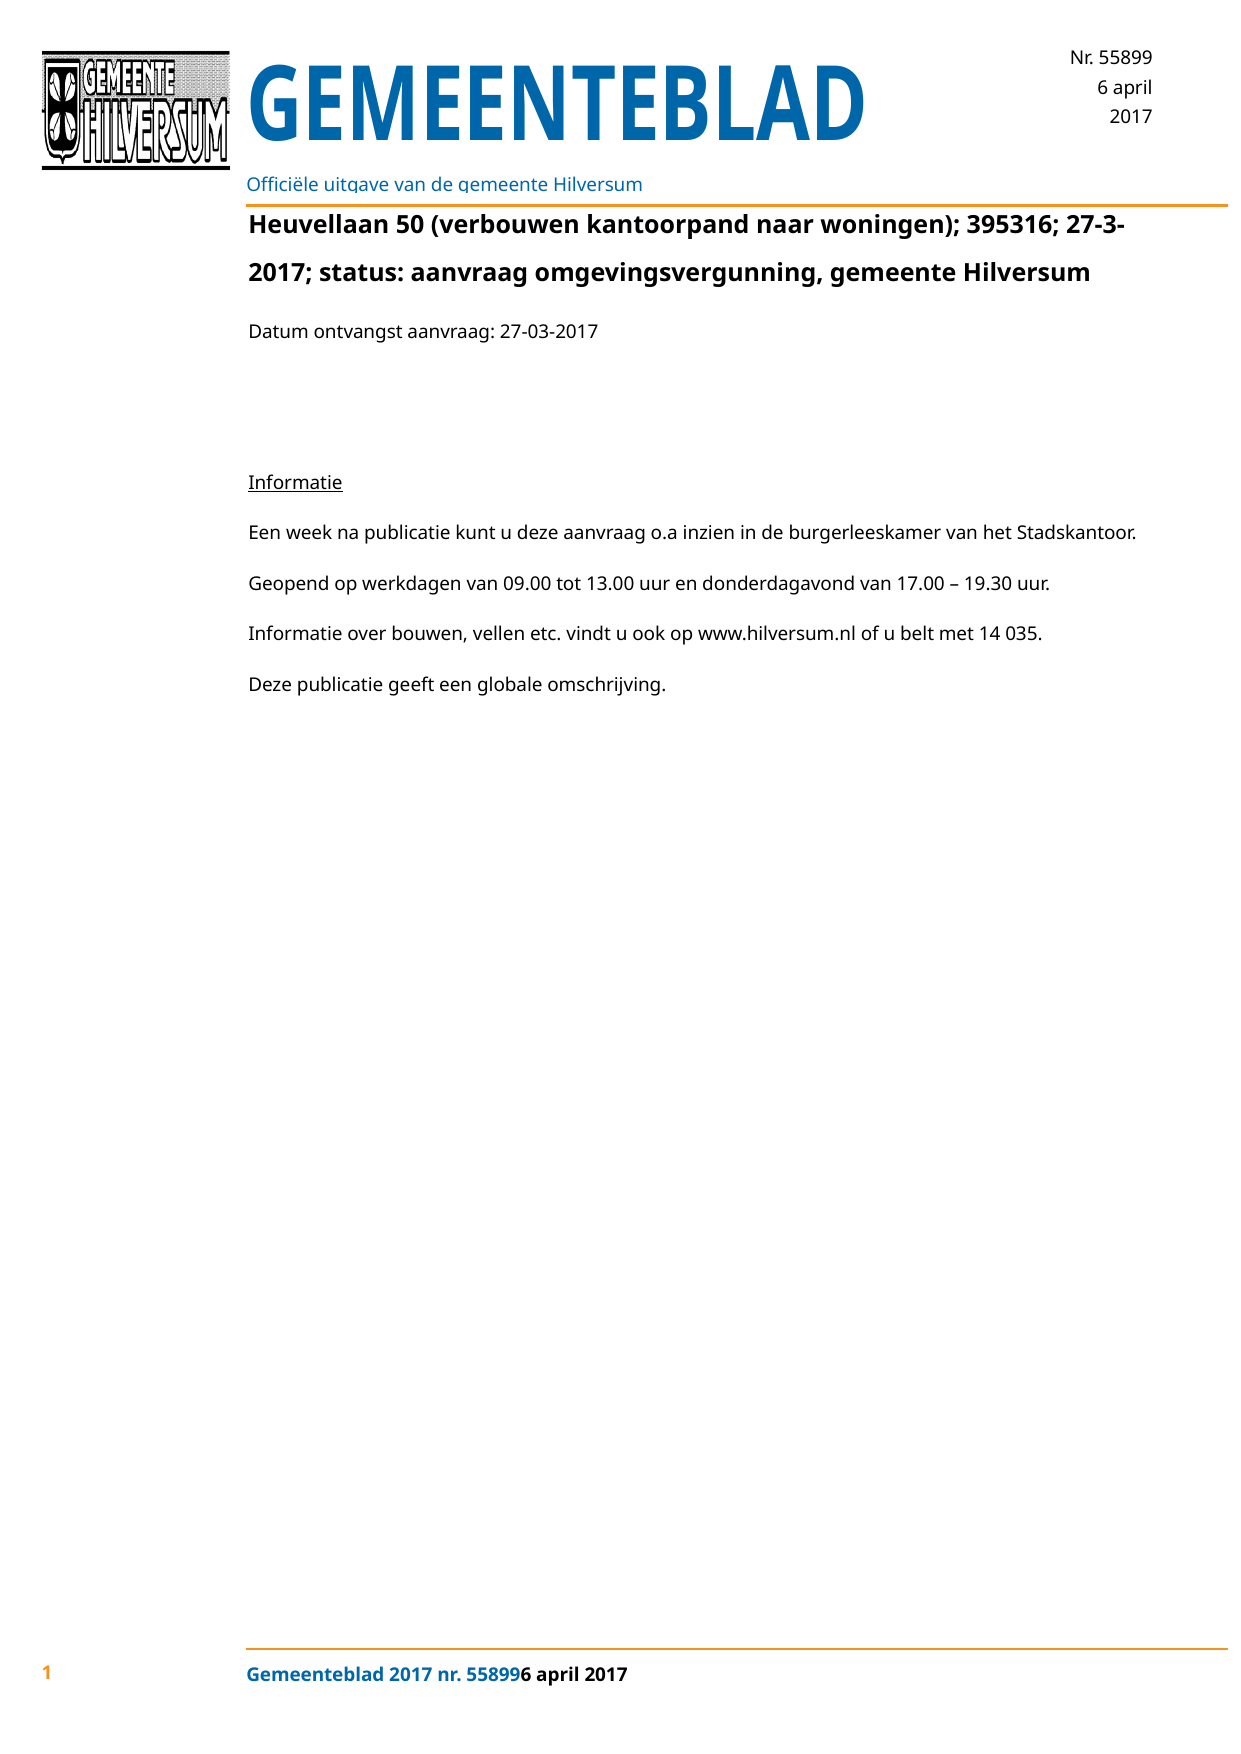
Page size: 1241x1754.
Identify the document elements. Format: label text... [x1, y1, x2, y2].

text Datum ontvangst aanvraag: 27-03-2017 [248, 318, 1152, 344]
picture [41, 47, 231, 172]
text Informatie over bouwen, vellen etc. vindt u ook op www.hilversum.nl of u belt met 14 035. [248, 620, 1152, 646]
text Geopend op werkdagen van 09.00 tot 13.00 uur en donderdagavond van 17.00 – 19.30 uur. [248, 570, 1152, 596]
text Informatie [248, 469, 1152, 495]
text Deze publicatie geeft een globale omschrijving. [248, 671, 1152, 697]
text Een week na publicatie kunt u deze aanvraag o.a inzien in de burgerleeskamer van het Stadskantoor. [248, 519, 1152, 545]
text Heuvellaan 50 (verbouwen kantoorpand naar woningen); 395316; 27-3-2017; status: aanvraag omgevingsvergunning, gemeente Hilversum [248, 207, 1152, 288]
